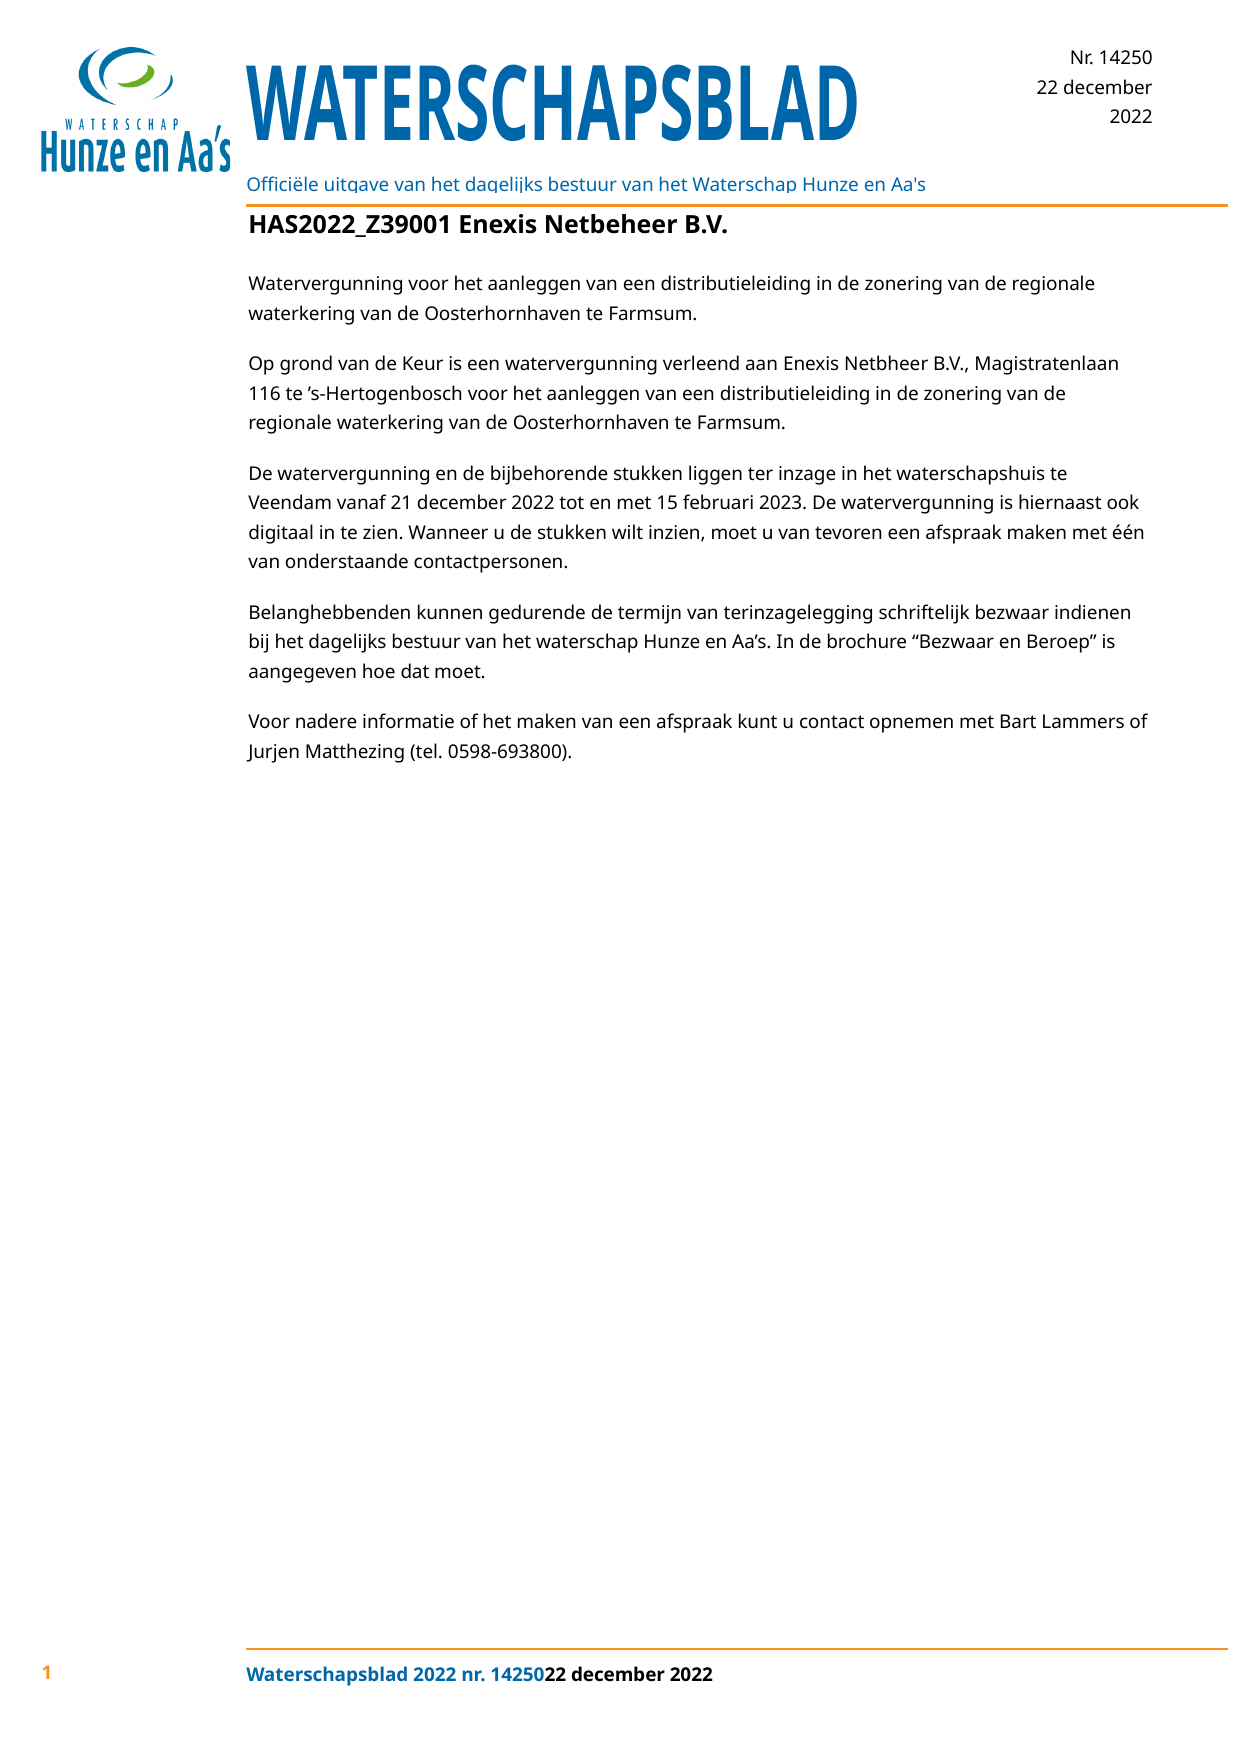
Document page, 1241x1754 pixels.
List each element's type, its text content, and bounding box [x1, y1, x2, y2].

picture [47, 154, 51, 172]
text HAS2022_Z39001 Enexis Netbeheer B.V. [248, 207, 1152, 241]
text Belanghebbenden kunnen gedurende de termijn van terinzagelegging schriftelijk bezwaar indienen bij het dagelijks bestuur van het waterschap Hunze en Aa’s. In de brochure “Bezwaar en Beroep” is aangegeven hoe dat moet. [248, 599, 1152, 684]
text De watervergunning en de bijbehorende stukken liggen ter inzage in het waterschapshuis te Veendam vanaf 21 december 2022 tot en met 15 februari 2023. De watervergunning is hiernaast ook digitaal in te zien. Wanneer u de stukken wilt inzien, moet u van tevoren een afspraak maken met één van onderstaande contactpersonen. [248, 460, 1152, 574]
text Voor nadere informatie of het maken van een afspraak kunt u contact opnemen met Bart Lammers of Jurjen Matthezing (tel. 0598-693800). [248, 709, 1152, 764]
text Op grond van de Keur is een watervergunning verleend aan Enexis Netbheer B.V., Magistratenlaan 116 te ’s-Hertogenbosch voor het aanleggen van een distributieleiding in de zonering van de regionale waterkering van de Oosterhornhaven te Farmsum. [248, 350, 1152, 435]
picture [226, 145, 231, 156]
picture [41, 47, 231, 172]
picture [183, 163, 191, 172]
text Watervergunning voor het aanleggen van een distributieleiding in de zonering van de regionale waterkering van de Oosterhornhaven te Farmsum. [248, 270, 1152, 326]
